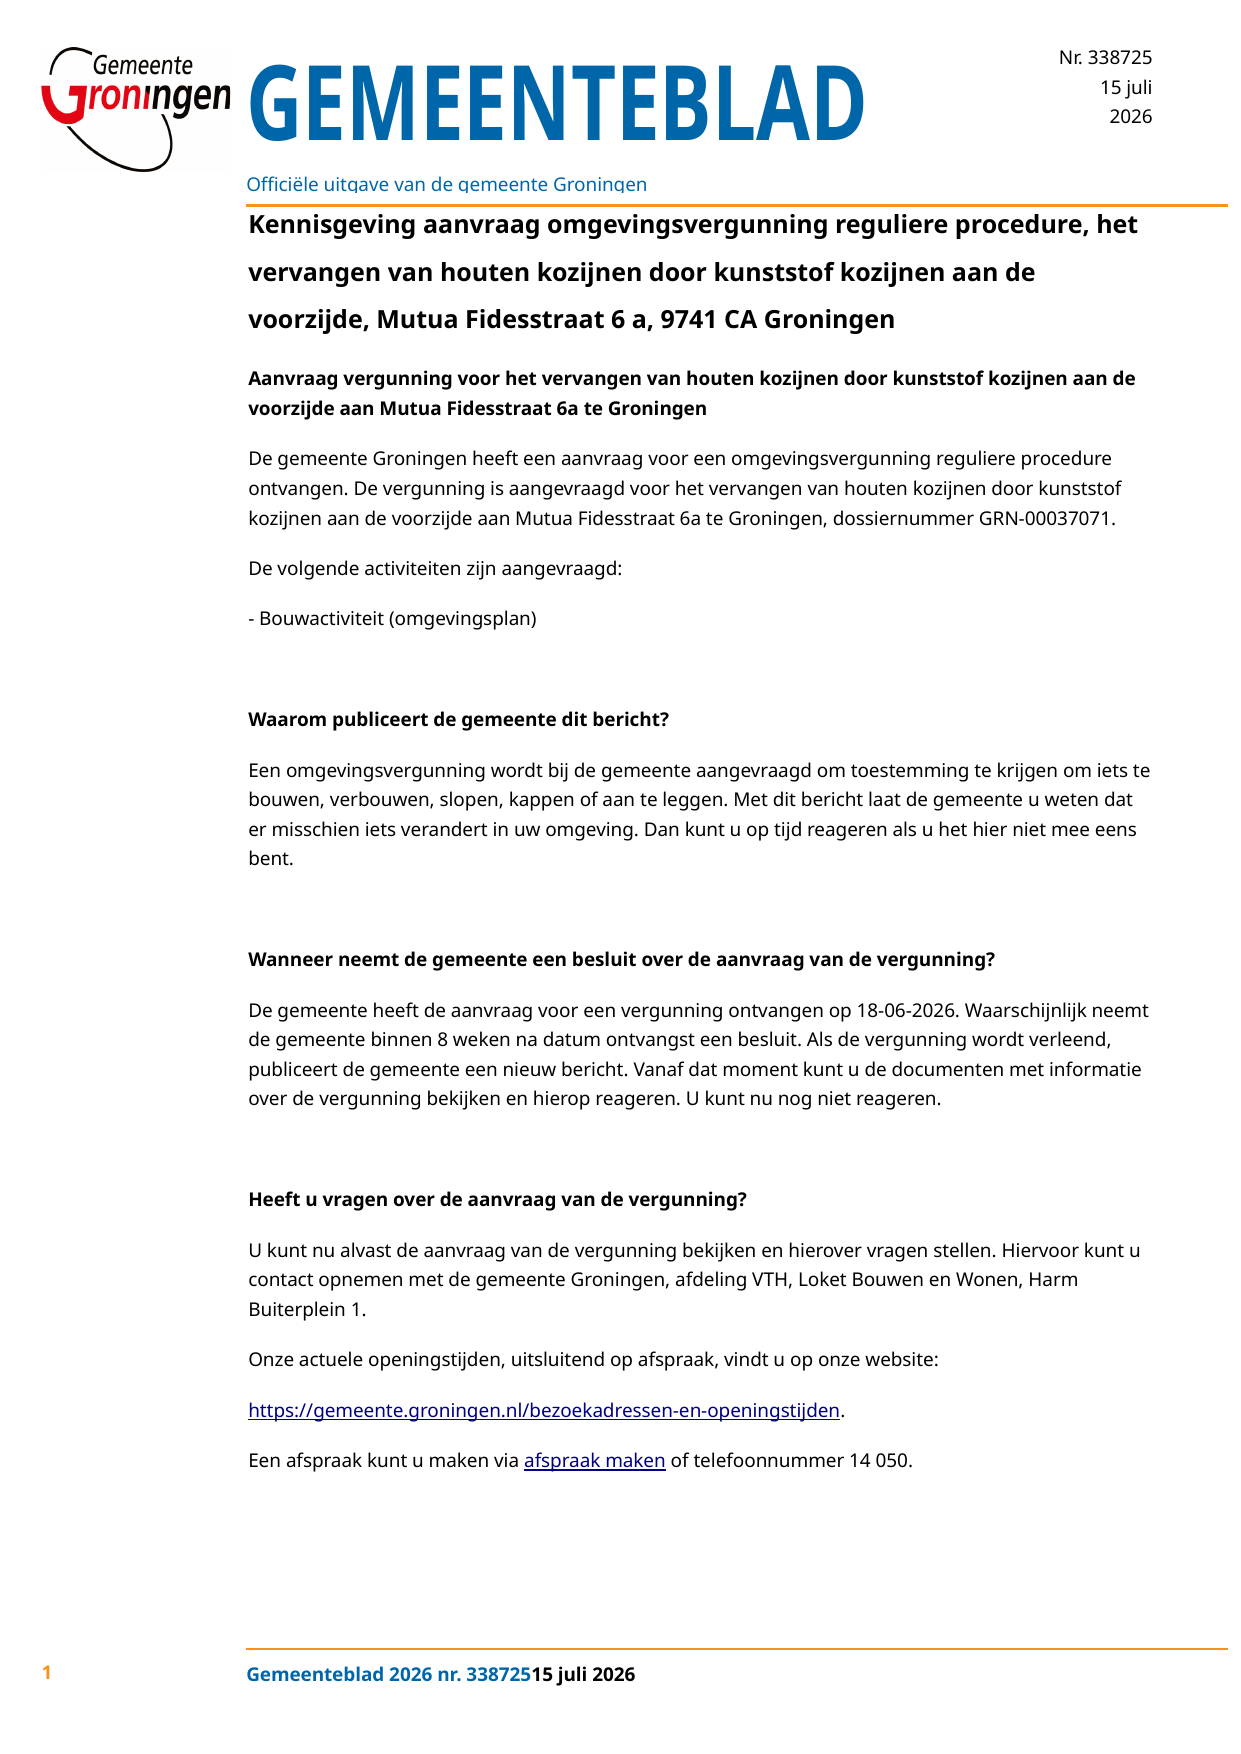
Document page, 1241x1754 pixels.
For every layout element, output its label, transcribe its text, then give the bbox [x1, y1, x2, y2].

text https://gemeente.groningen.nl/bezoekadressen-en-openingstijden. [248, 1397, 1152, 1422]
text De gemeente heeft de aanvraag voor een vergunning ontvangen op 18-06-2026. Waarschijnlijk neemt de gemeente binnen 8 weken na datum ontvangst een besluit. Als de vergunning wordt verleend, publiceert de gemeente een nieuw bericht. Vanaf dat moment kunt u de documenten met informatie over de vergunning bekijken en hierop reageren. U kunt nu nog niet reageren. [248, 997, 1152, 1111]
text U kunt nu alvast de aanvraag van de vergunning bekijken en hierover vragen stellen. Hiervoor kunt u contact opnemen met de gemeente Groningen, afdeling VTH, Loket Bouwen en Wonen, Harm Buiterplein 1. [248, 1237, 1152, 1322]
text Onze actuele openingstijden, uitsluitend op afspraak, vindt u op onze website: [248, 1346, 1152, 1372]
text Aanvraag vergunning voor het vervangen van houten kozijnen door kunststof kozijnen aan de voorzijde aan Mutua Fidesstraat 6a te Groningen [248, 366, 1152, 421]
text Een afspraak kunt u maken via afspraak maken of telefoonnummer 14 050. [248, 1447, 1152, 1473]
text Een omgevingsvergunning wordt bij de gemeente aangevraagd om toestemming te krijgen om iets te bouwen, verbouwen, slopen, kappen of aan te leggen. Met dit bericht laat de gemeente u weten dat er misschien iets verandert in uw omgeving. Dan kunt u op tijd reageren als u het hier niet mee eens bent. [248, 757, 1152, 871]
text Wanneer neemt de gemeente een besluit over de aanvraag van de vergunning? [248, 946, 1152, 972]
text De gemeente Groningen heeft een aanvraag voor een omgevingsvergunning reguliere procedure ontvangen. De vergunning is aangevraagd voor het vervangen van houten kozijnen door kunststof kozijnen aan de voorzijde aan Mutua Fidesstraat 6a te Groningen, dossiernummer GRN-00037071. [248, 446, 1152, 530]
picture [41, 47, 231, 172]
text De volgende activiteiten zijn aangevraagd: [248, 555, 1152, 581]
text Heeft u vragen over de aanvraag van de vergunning? [248, 1186, 1152, 1212]
text - Bouwactiviteit (omgevingsplan) [248, 606, 1152, 631]
text Waarom publiceert de gemeente dit bericht? [248, 706, 1152, 732]
text Kennisgeving aanvraag omgevingsvergunning reguliere procedure, het vervangen van houten kozijnen door kunststof kozijnen aan de voorzijde, Mutua Fidesstraat 6 a, 9741 CA Groningen [248, 207, 1152, 336]
